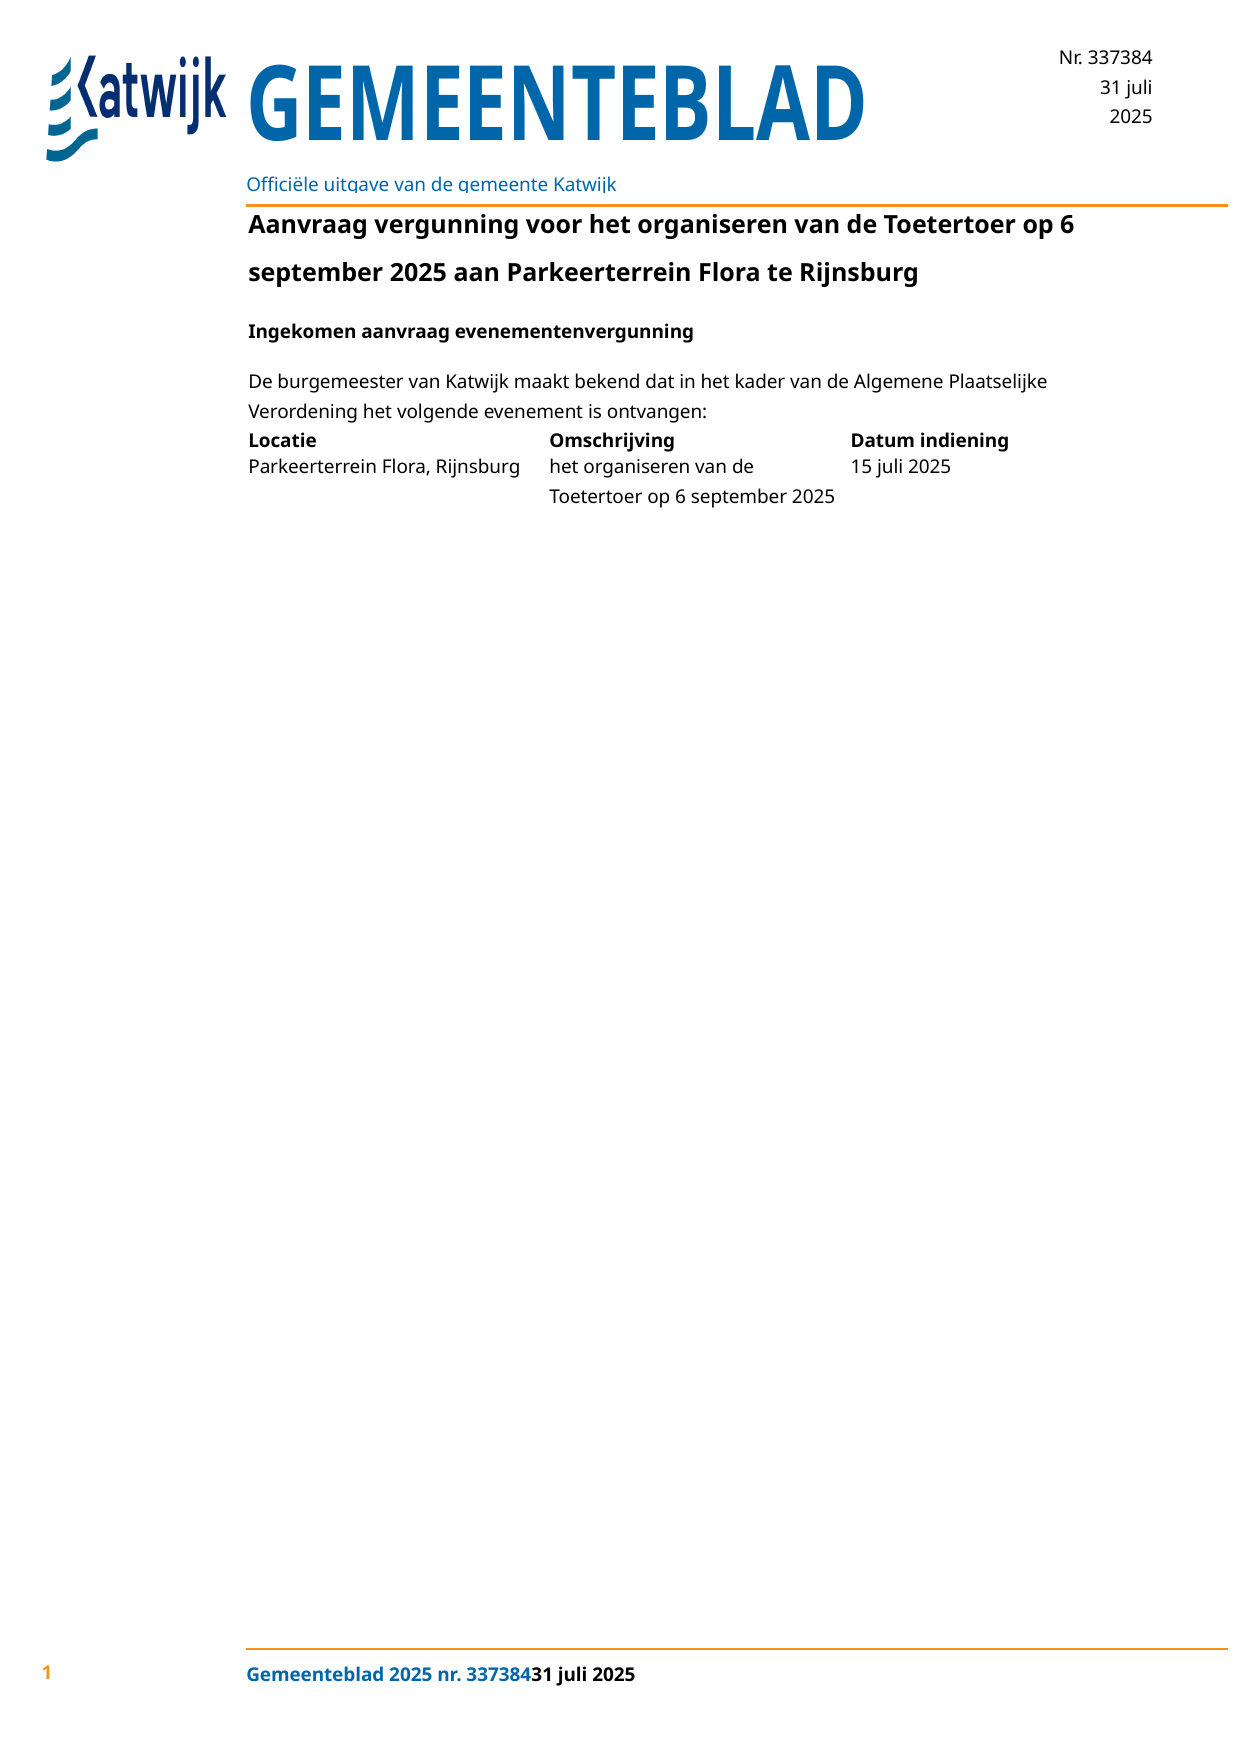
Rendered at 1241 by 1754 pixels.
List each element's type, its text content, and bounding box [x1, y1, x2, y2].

table_cell Parkeerterrein Flora, Rijnsburg [248, 453, 549, 509]
text Aanvraag vergunning voor het organiseren van de Toetertoer op 6 september 2025 aan Parkeerterrein Flora te Rijnsburg [248, 207, 1152, 288]
table_header Locatie [248, 428, 549, 453]
picture [41, 47, 231, 172]
table_cell 15 juli 2025 [850, 453, 1152, 509]
text Ingekomen aanvraag evenementenvergunning [248, 318, 1152, 344]
table_cell het organiseren van de Toetertoer op 6 september 2025 [549, 453, 850, 509]
text De burgemeester van Katwijk maakt bekend dat in het kader van de Algemene Plaatselijke Verordening het volgende evenement is ontvangen: [248, 368, 1152, 424]
table_header Omschrijving [549, 428, 850, 453]
table_header Datum indiening [850, 428, 1152, 453]
